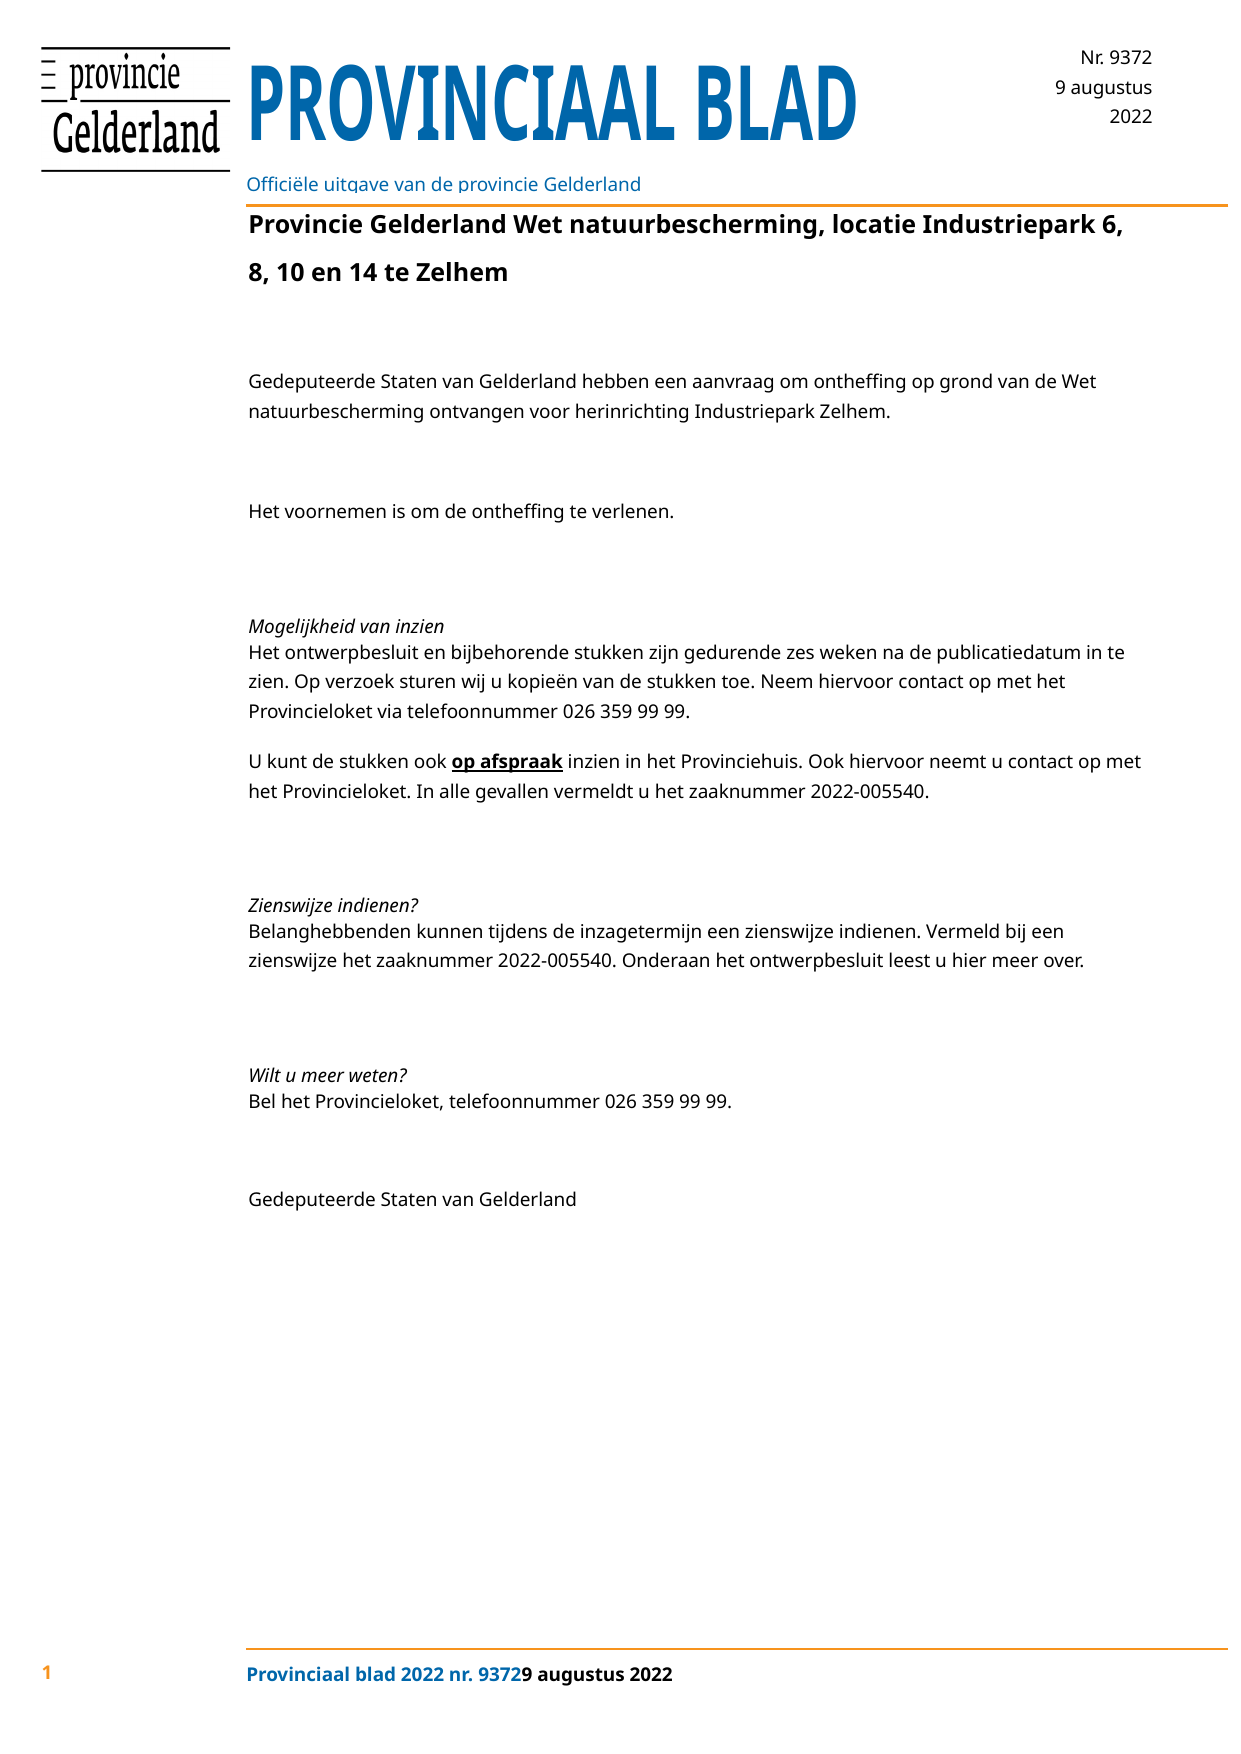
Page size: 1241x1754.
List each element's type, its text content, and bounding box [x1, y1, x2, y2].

picture [41, 47, 231, 172]
text Zienswijze indienen? [248, 892, 1152, 918]
text Gedeputeerde Staten van Gelderland hebben een aanvraag om ontheffing op grond van de Wet natuurbescherming ontvangen voor herinrichting Industriepark Zelhem. [248, 368, 1152, 424]
text Mogelijkheid van inzien [248, 613, 1152, 639]
text Gedeputeerde Staten van Gelderland [248, 1186, 1152, 1212]
text Provincie Gelderland Wet natuurbescherming, locatie Industriepark 6, 8, 10 en 14 te Zelhem [248, 207, 1152, 288]
text Het voornemen is om de ontheffing te verlenen. [248, 499, 1152, 524]
text Belanghebbenden kunnen tijdens de inzagetermijn een zienswijze indienen. Vermeld bij een zienswijze het zaaknummer 2022-005540. Onderaan het ontwerpbesluit leest u hier meer over. [248, 918, 1152, 973]
text Wilt u meer weten? [248, 1062, 1152, 1088]
text U kunt de stukken ook op afspraak inzien in het Provinciehuis. Ook hiervoor neemt u contact op met het Provincieloket. In alle gevallen vermeldt u het zaaknummer 2022-005540. [248, 748, 1152, 804]
text Bel het Provincieloket, telefoonnummer 026 359 99 99. [248, 1088, 1152, 1113]
text Het ontwerpbesluit en bijbehorende stukken zijn gedurende zes weken na de publicatiedatum in te zien. Op verzoek sturen wij u kopieën van de stukken toe. Neem hiervoor contact op met het Provincieloket via telefoonnummer 026 359 99 99. [248, 639, 1152, 724]
